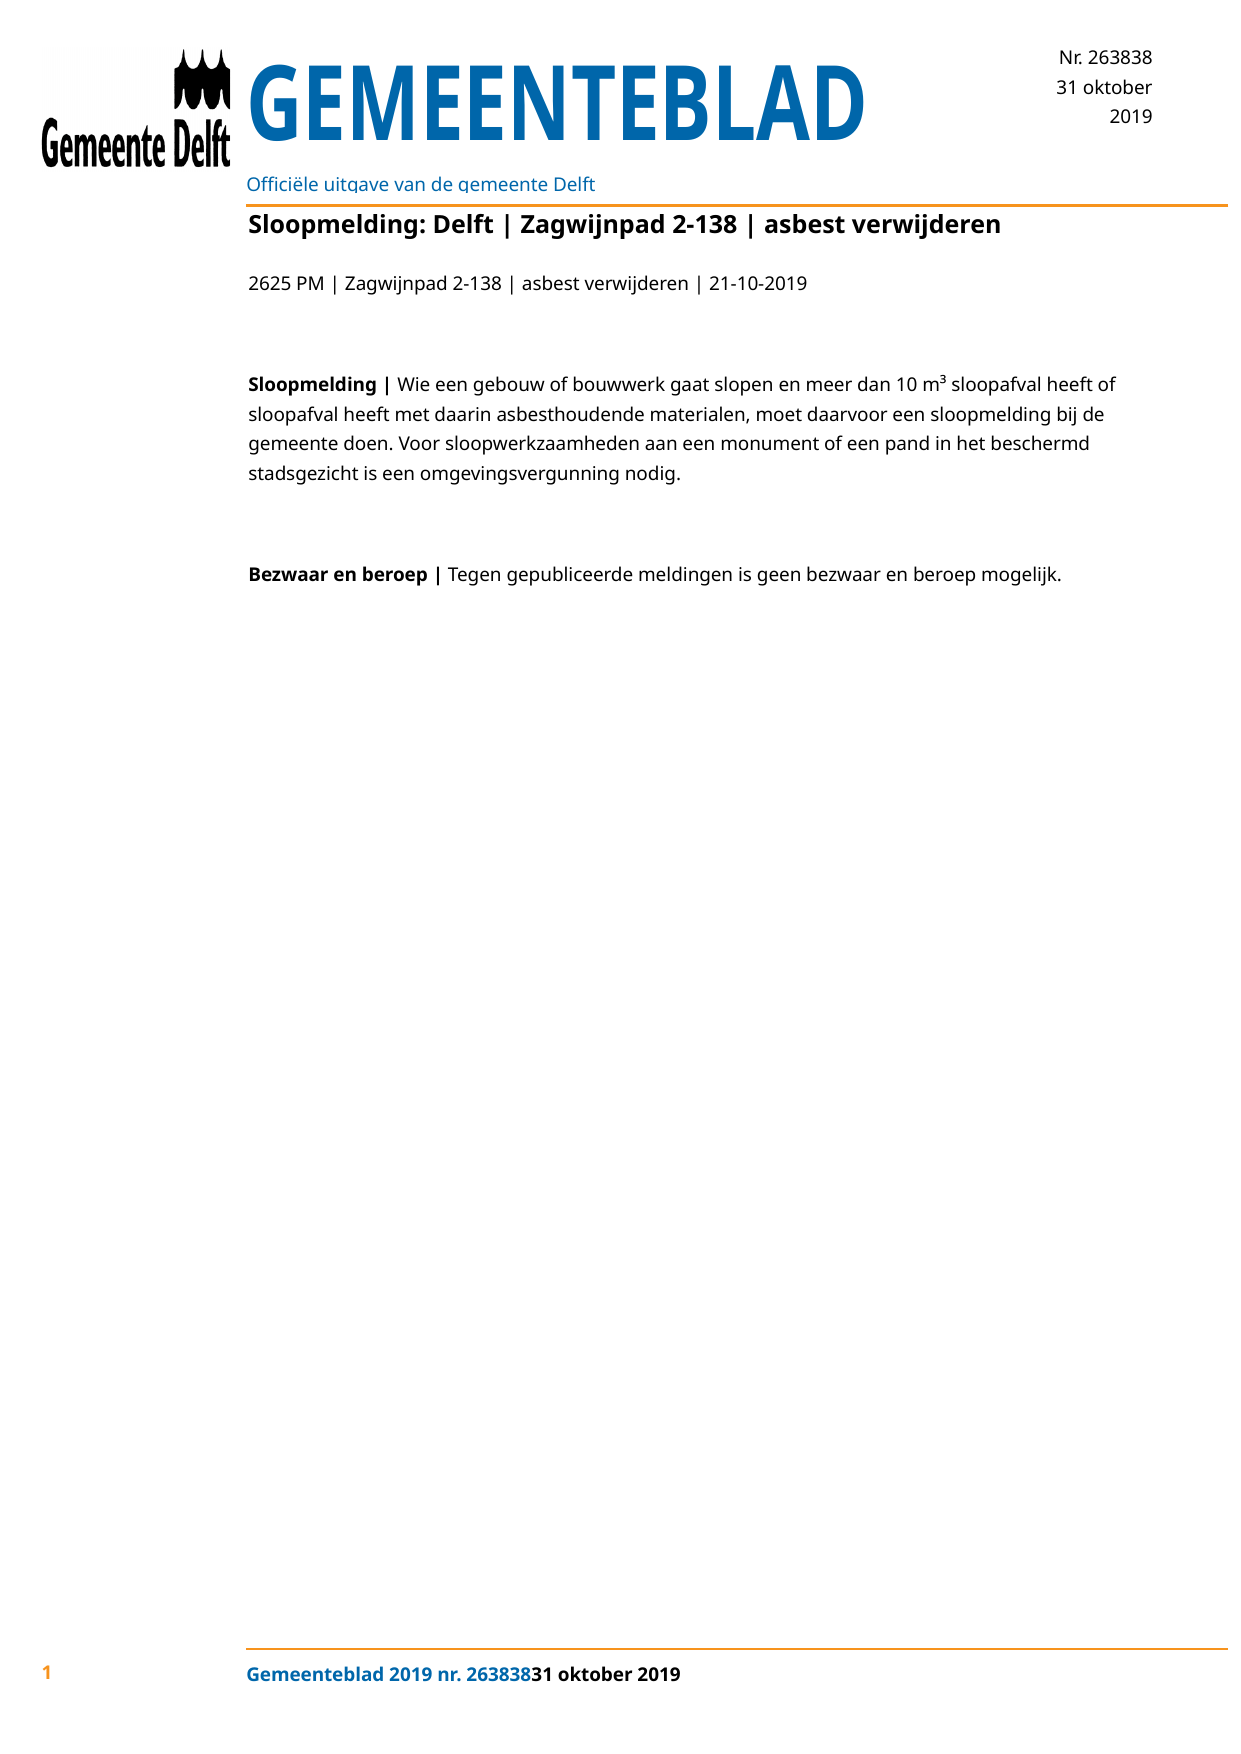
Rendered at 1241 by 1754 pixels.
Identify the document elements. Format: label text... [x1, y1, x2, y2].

text Sloopmelding: Delft | Zagwijnpad 2-138 | asbest verwijderen [248, 207, 1152, 241]
text Bezwaar en beroep | Tegen gepubliceerde meldingen is geen bezwaar en beroep mogelijk. [248, 561, 1152, 586]
text Sloopmelding | Wie een gebouw of bouwwerk gaat slopen en meer dan 10 m³ sloopafval heeft of sloopafval heeft met daarin asbesthoudende materialen, moet daarvoor een sloopmelding bij de gemeente doen. Voor sloopwerkzaamheden aan een monument of een pand in het beschermd stadsgezicht is een omgevingsvergunning nodig. [248, 371, 1152, 486]
picture [41, 47, 231, 172]
text 2625 PM | Zagwijnpad 2-138 | asbest verwijderen | 21-10-2019 [248, 270, 1152, 296]
